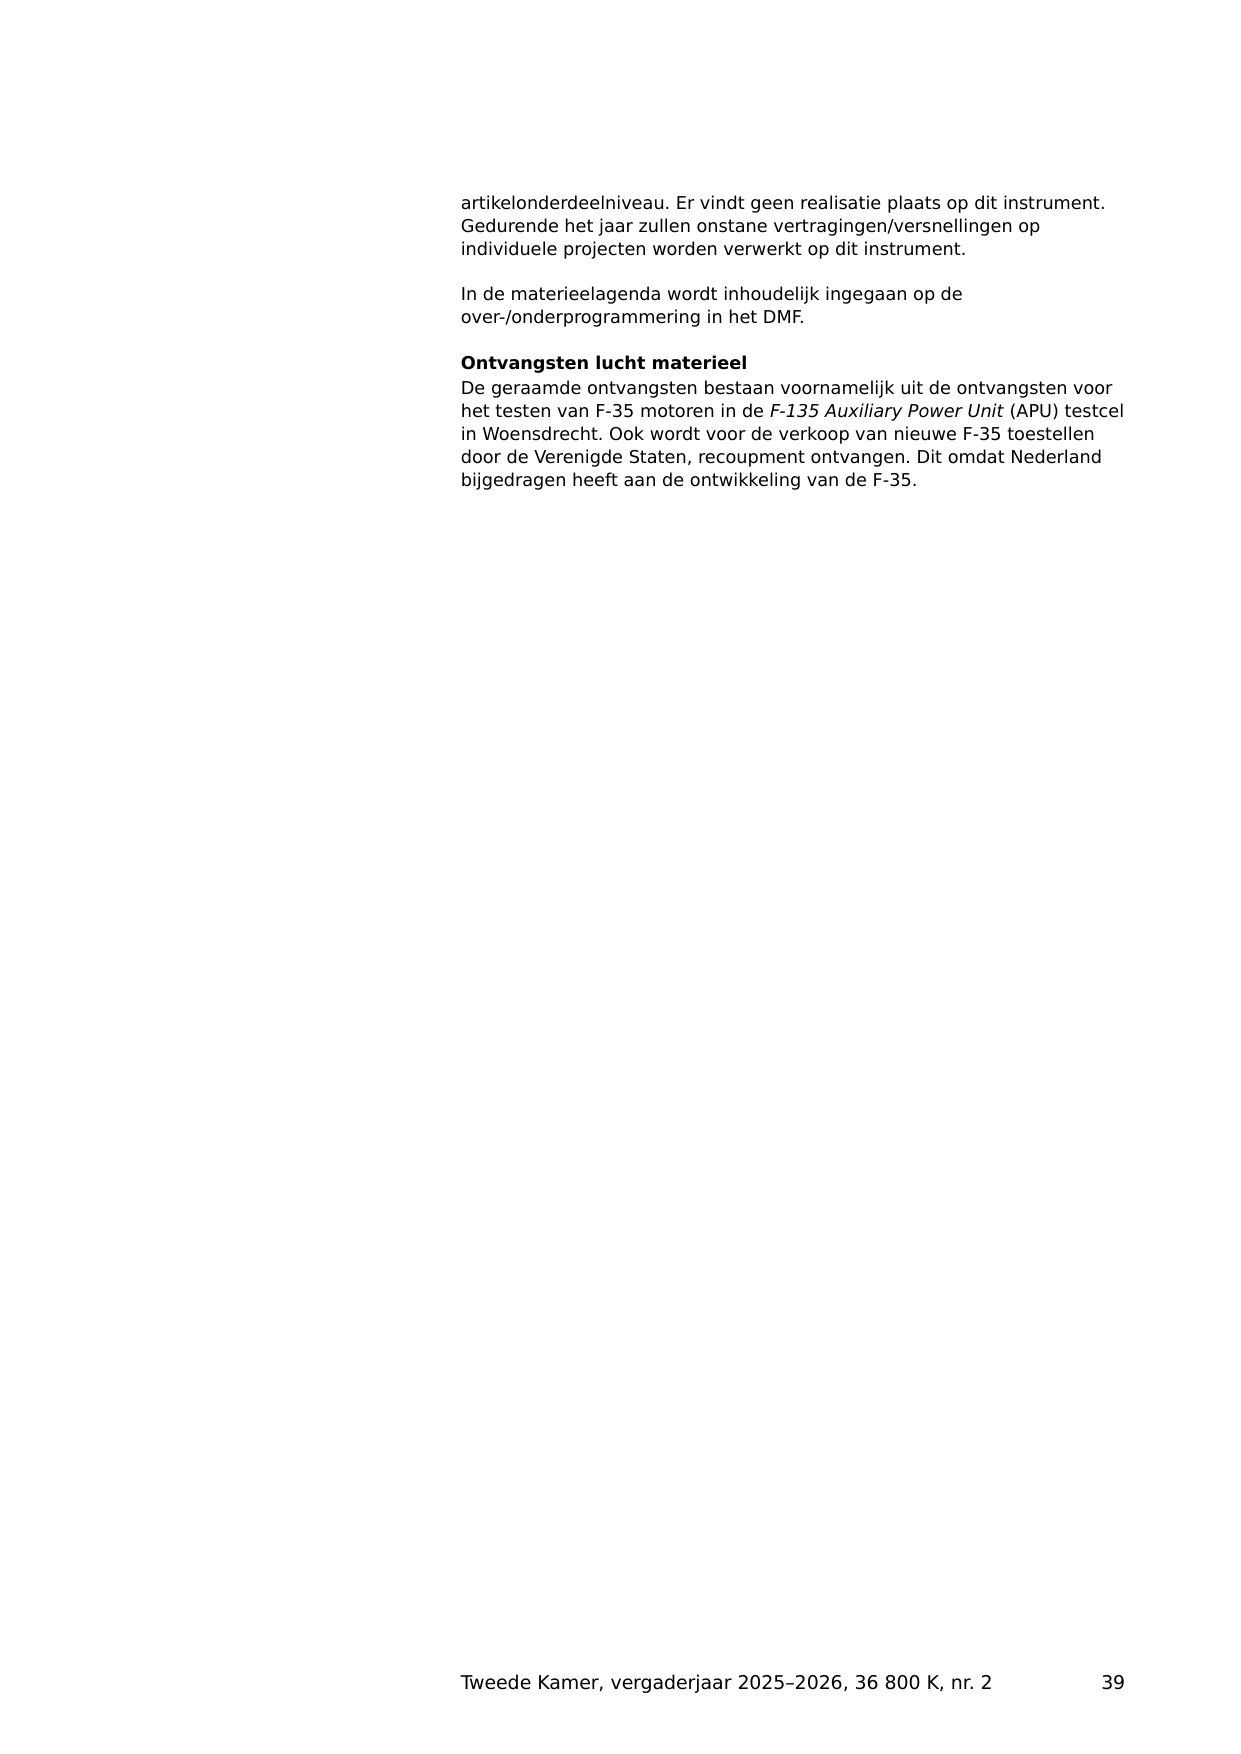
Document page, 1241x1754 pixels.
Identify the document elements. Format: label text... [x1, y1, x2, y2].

text artikelonderdeelniveau. Er vindt geen realisatie plaats op dit instrument. Gedurende het jaar zullen onstane vertragingen/versnellingen op individuele projecten worden verwerkt op dit instrument. [461, 191, 1125, 259]
text Ontvangsten lucht materieel [461, 351, 1125, 374]
text In de materieelagenda wordt inhoudelijk ingegaan op de over-/onderprogrammering in het DMF. [461, 282, 1125, 328]
text De geraamde ontvangsten bestaan voornamelijk uit de ontvangsten voor het testen van F-35 motoren in de F-135 Auxiliary Power Unit (APU) testcel in Woensdrecht. Ook wordt voor de verkoop van nieuwe F-35 toestellen door de Verenigde Staten, recoupment ontvangen. Dit omdat Nederland bijgedragen heeft aan de ontwikkeling van de F-35. [461, 376, 1125, 491]
